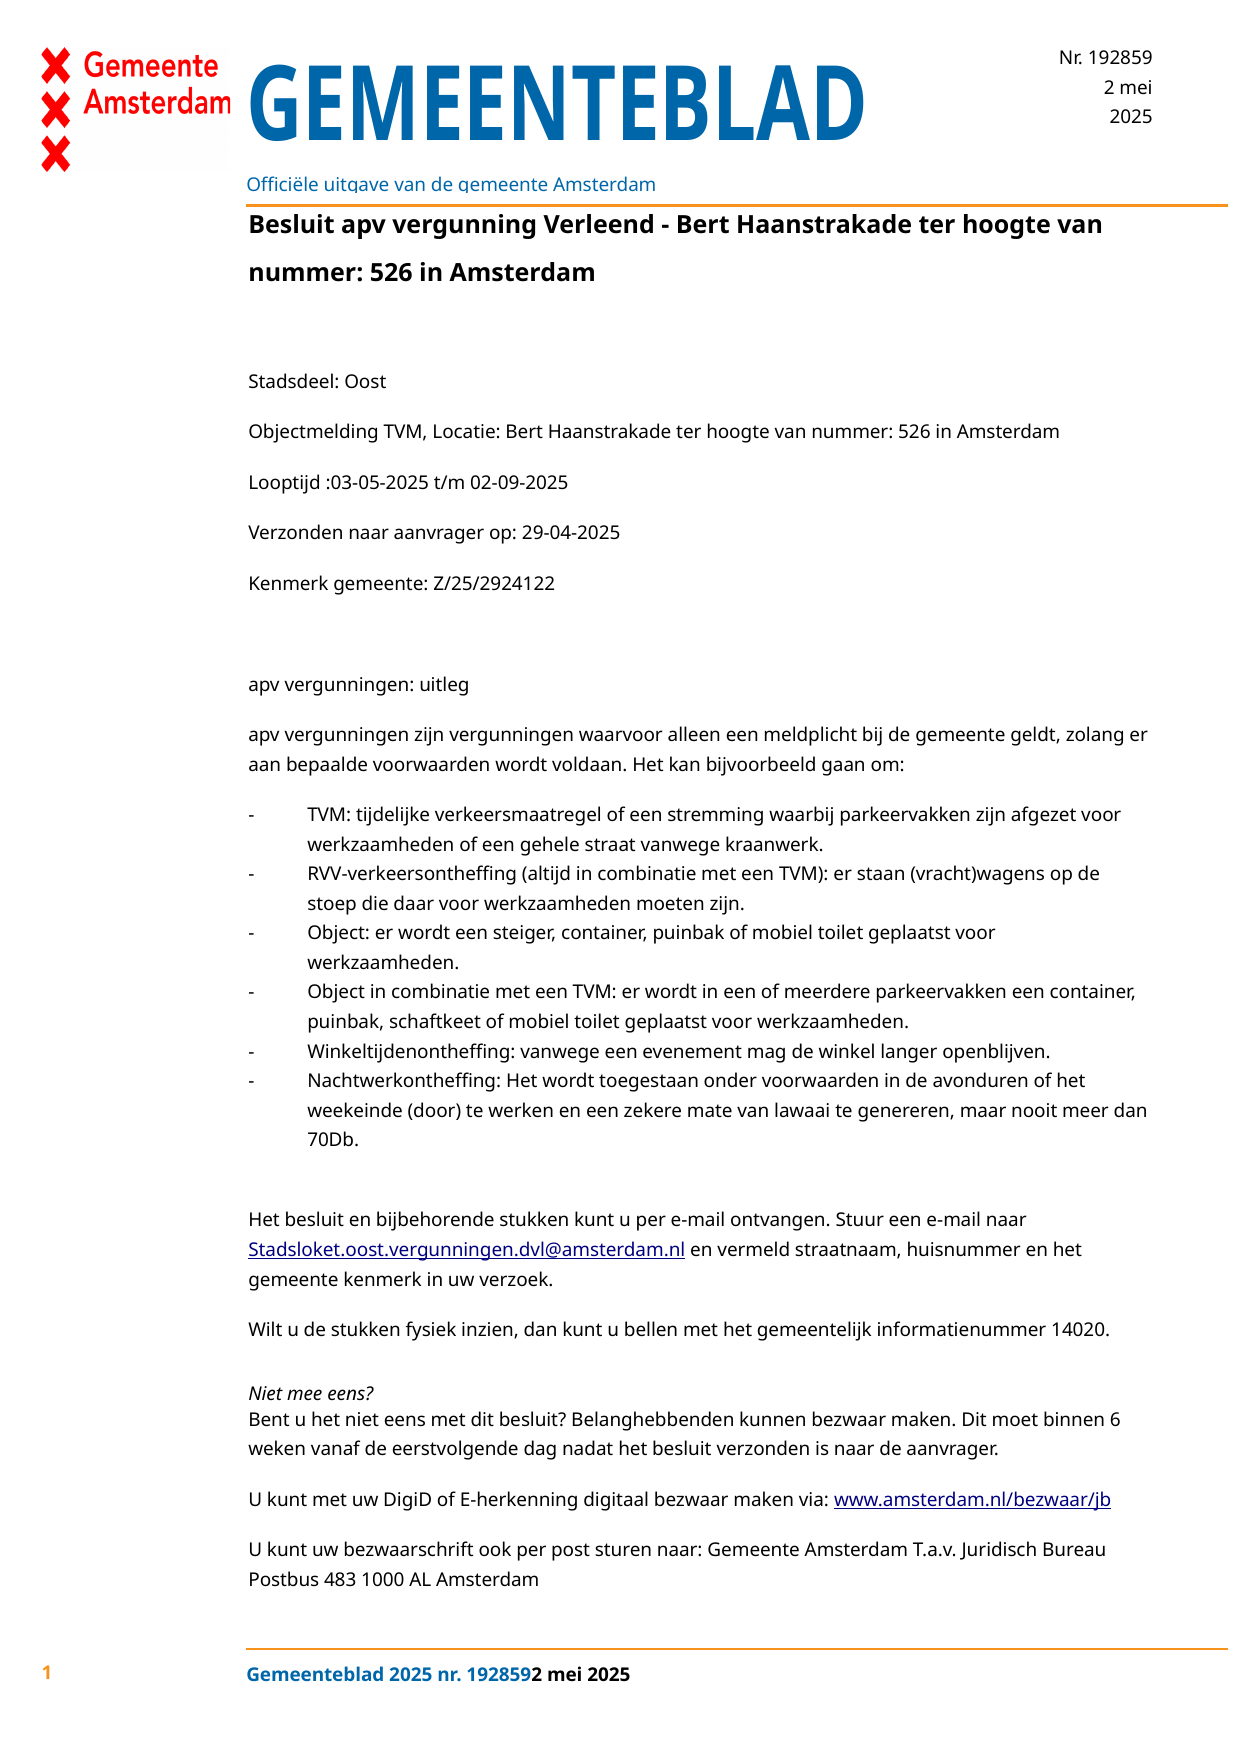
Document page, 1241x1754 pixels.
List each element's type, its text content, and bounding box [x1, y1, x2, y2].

list TVM: tijdelijke verkeersmaatregel of een stremming waarbij parkeervakken zijn afgezet voor werkzaamheden of een gehele straat vanwege kraanwerk. [248, 801, 1152, 857]
text Bent u het niet eens met dit besluit? Belanghebbenden kunnen bezwaar maken. Dit moet binnen 6 weken vanaf de eerstvolgende dag nadat het besluit verzonden is naar de aanvrager. [248, 1406, 1152, 1461]
picture [41, 47, 231, 172]
text Objectmelding TVM, Locatie: Bert Haanstrakade ter hoogte van nummer: 526 in Amsterdam [248, 419, 1152, 444]
list RVV-verkeersontheffing (altijd in combinatie met een TVM): er staan (vracht)wagens op de stoep die daar voor werkzaamheden moeten zijn. [248, 860, 1152, 916]
text Het besluit en bijbehorende stukken kunt u per e-mail ontvangen. Stuur een e-mail naar Stadsloket.oost.vergunningen.dvl@amsterdam.nl en vermeld straatnaam, huisnummer en het gemeente kenmerk in uw verzoek. [248, 1207, 1152, 1292]
list Nachtwerkontheffing: Het wordt toegestaan onder voorwaarden in de avonduren of het weekeinde (door) te werken en een zekere mate van lawaai te genereren, maar nooit meer dan 70Db. [248, 1067, 1152, 1152]
text apv vergunningen zijn vergunningen waarvoor alleen een meldplicht bij de gemeente geldt, zolang er aan bepaalde voorwaarden wordt voldaan. Het kan bijvoorbeeld gaan om: [248, 721, 1152, 777]
text apv vergunningen: uitleg [248, 671, 1152, 697]
text U kunt uw bezwaarschrift ook per post sturen naar: Gemeente Amsterdam T.a.v. Juridisch Bureau Postbus 483 1000 AL Amsterdam [248, 1536, 1152, 1592]
list Winkeltijdenontheffing: vanwege een evenement mag de winkel langer openblijven. [248, 1038, 1152, 1064]
text Looptijd :03-05-2025 t/m 02-09-2025 [248, 469, 1152, 495]
text Kenmerk gemeente: Z/25/2924122 [248, 570, 1152, 596]
text U kunt met uw DigiD of E-herkenning digitaal bezwaar maken via: www.amsterdam.nl/bezwaar/jb [248, 1486, 1152, 1512]
list Object: er wordt een steiger, container, puinbak of mobiel toilet geplaatst voor werkzaamheden. [248, 919, 1152, 975]
text Stadsdeel: Oost [248, 368, 1152, 394]
text Verzonden naar aanvrager op: 29-04-2025 [248, 519, 1152, 545]
list Object in combinatie met een TVM: er wordt in een of meerdere parkeervakken een container, puinbak, schaftkeet of mobiel toilet geplaatst voor werkzaamheden. [248, 979, 1152, 1034]
text Besluit apv vergunning Verleend - Bert Haanstrakade ter hoogte van nummer: 526 in Amsterdam [248, 207, 1152, 288]
text Wilt u de stukken fysiek inzien, dan kunt u bellen met het gemeentelijk informatienummer 14020. [248, 1316, 1152, 1342]
text Niet mee eens? [248, 1380, 1152, 1406]
